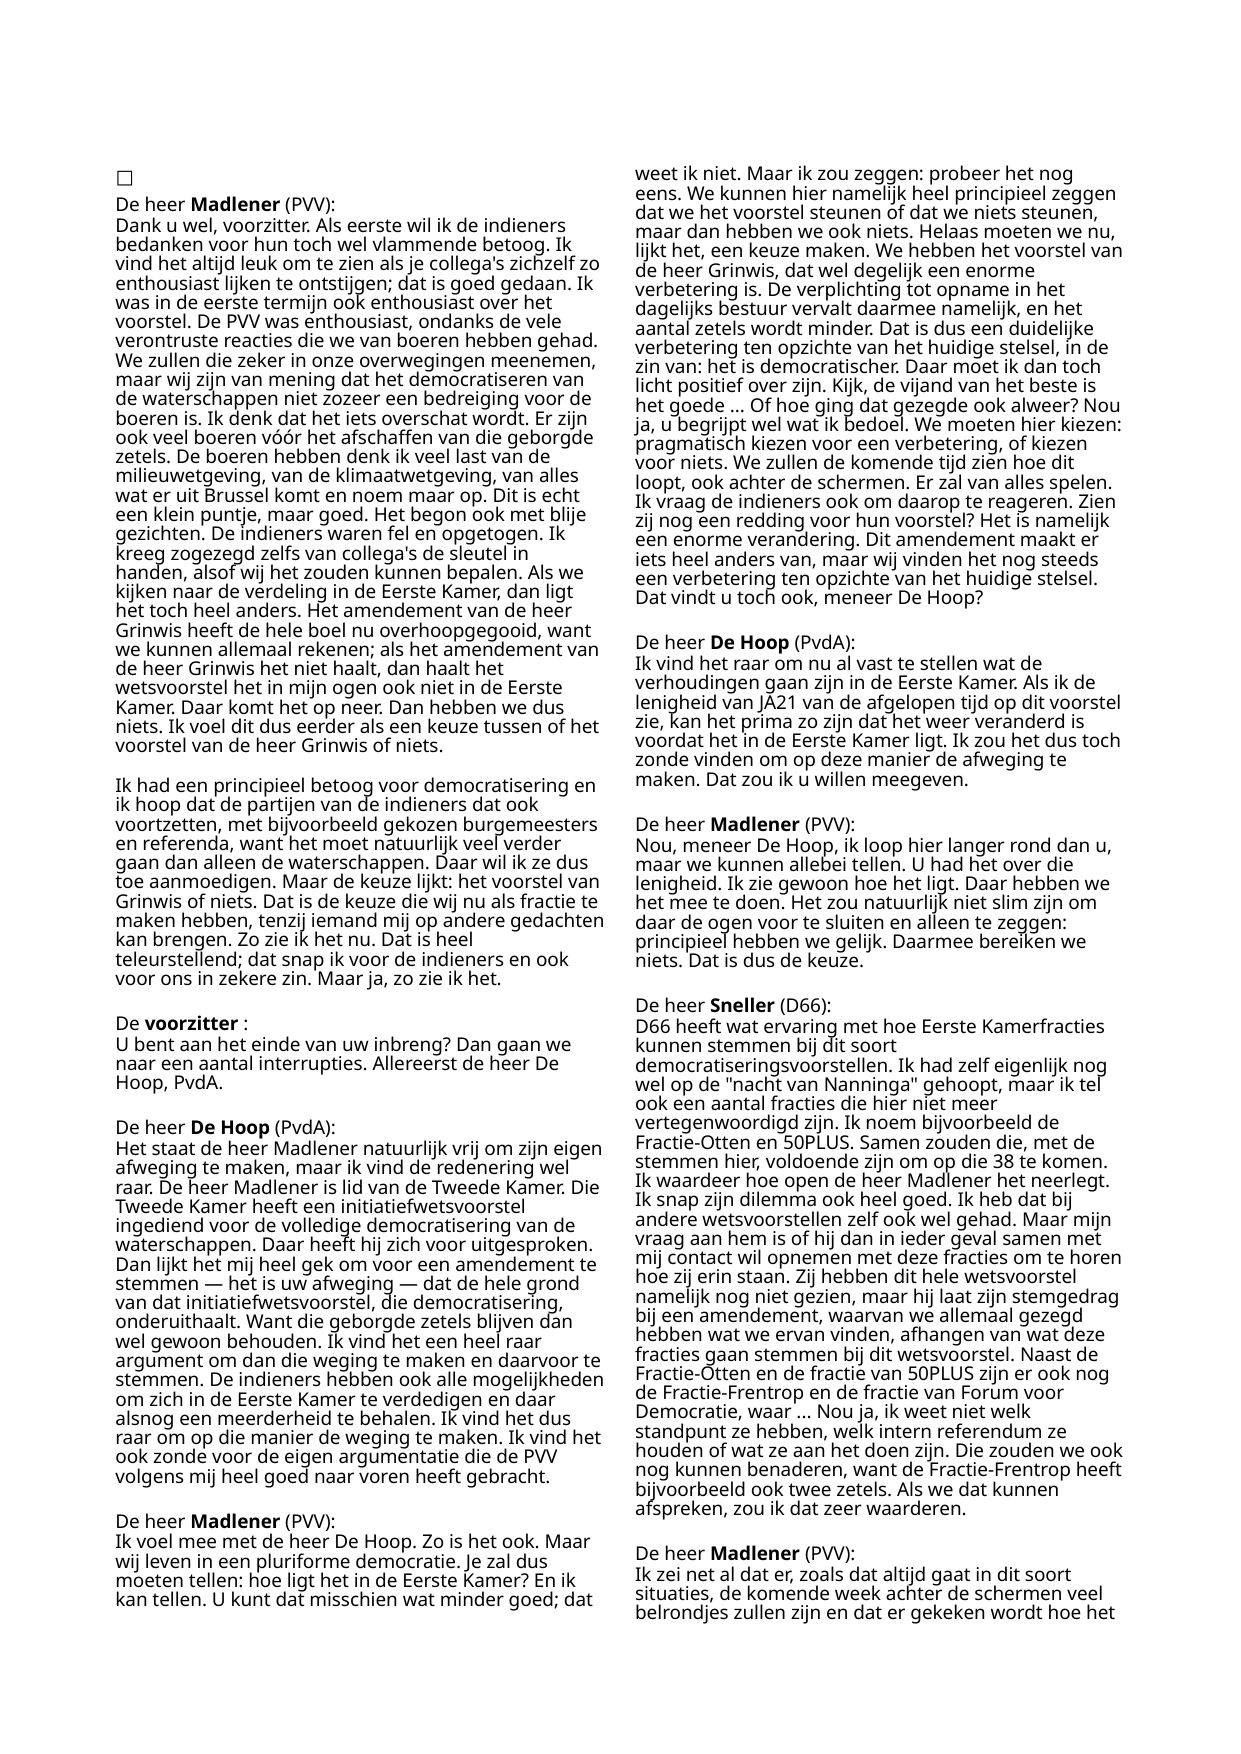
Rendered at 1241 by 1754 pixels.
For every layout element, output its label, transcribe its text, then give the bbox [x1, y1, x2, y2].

text Nou, meneer De Hoop, ik loop hier langer rond dan u, maar we kunnen allebei tellen. U had het over die lenigheid. Ik zie gewoon hoe het ligt. Daar hebben we het mee te doen. Het zou natuurlijk niet slim zijn om daar de ogen voor te sluiten en alleen te zeggen: principieel hebben we gelijk. Daarmee bereiken we niets. Dat is dus de keuze. [635, 837, 1125, 971]
text De heer De Hoop (PvdA): [635, 629, 1125, 655]
text Ik vind het raar om nu al vast te stellen wat de verhoudingen gaan zijn in de Eerste Kamer. Als ik de lenigheid van JA21 van de afgelopen tijd op dit voorstel zie, kan het prima zo zijn dat het weer veranderd is voordat het in de Eerste Kamer ligt. Ik zou het dus toch zonde vinden om op deze manier de afweging te maken. Dat zou ik u willen meegeven. [635, 655, 1125, 790]
text Dank u wel, voorzitter. Als eerste wil ik de indieners bedanken voor hun toch wel vlammende betoog. Ik vind het altijd leuk om te zien als je collega's zichzelf zo enthousiast lijken te ontstijgen; dat is goed gedaan. Ik was in de eerste termijn ook enthousiast over het voorstel. De PVV was enthousiast, ondanks de vele verontruste reacties die we van boeren hebben gehad. We zullen die zeker in onze overwegingen meenemen, maar wij zijn van mening dat het democratiseren van de waterschappen niet zozeer een bedreiging voor de boeren is. Ik denk dat het iets overschat wordt. Er zijn ook veel boeren vóór het afschaffen van die geborgde zetels. De boeren hebben denk ik veel last van de milieuwetgeving, van de klimaatwetgeving, van alles wat er uit Brussel komt en noem maar op. Dit is echt een klein puntje, maar goed. Het begon ook met blije gezichten. De indieners waren fel en opgetogen. Ik kreeg zogezegd zelfs van collega's de sleutel in handen, alsof wij het zouden kunnen bepalen. Als we kijken naar de verdeling in de Eerste Kamer, dan ligt het toch heel anders. Het amendement van de heer Grinwis heeft de hele boel nu overhoopgegooid, want we kunnen allemaal rekenen; als het amendement van de heer Grinwis het niet haalt, dan haalt het wetsvoorstel het in mijn ogen ook niet in de Eerste Kamer. Daar komt het op neer. Dan hebben we dus niets. Ik voel dit dus eerder als een keuze tussen of het voorstel van de heer Grinwis of niets. [115, 217, 605, 756]
text Het staat de heer Madlener natuurlijk vrij om zijn eigen afweging te maken, maar ik vind de redenering wel raar. De heer Madlener is lid van de Tweede Kamer. Die Tweede Kamer heeft een initiatiefwetsvoorstel ingediend voor de volledige democratisering van de waterschappen. Daar heeft hij zich voor uitgesproken. Dan lijkt het mij heel gek om voor een amendement te stemmen — het is uw afweging — dat de hele grond van dat initiatiefwetsvoorstel, die democratisering, onderuithaalt. Want die geborgde zetels blijven dan wel gewoon behouden. Ik vind het een heel raar argument om dan die weging te maken en daarvoor te stemmen. De indieners hebben ook alle mogelijkheden om zich in de Eerste Kamer te verdedigen en daar alsnog een meerderheid te behalen. Ik vind het dus raar om op die manier de weging te maken. Ik vind het ook zonde voor de eigen argumentatie die de PVV volgens mij heel goed naar voren heeft gebracht. [115, 1140, 605, 1487]
text De heer Madlener (PVV): [115, 1508, 605, 1533]
text De heer Sneller (D66): [635, 992, 1125, 1018]
text Ik had een principieel betoog voor democratisering en ik hoop dat de partijen van de indieners dat ook voortzetten, met bijvoorbeeld gekozen burgemeesters en referenda, want het moet natuurlijk veel verder gaan dan alleen de waterschappen. Daar wil ik ze dus toe aanmoedigen. Maar de keuze lijkt: het voorstel van Grinwis of niets. Dat is de keuze die wij nu als fractie te maken hebben, tenzij iemand mij op andere gedachten kan brengen. Zo zie ik het nu. Dat is heel teleurstellend; dat snap ik voor de indieners en ook voor ons in zekere zin. Maar ja, zo zie ik het. [115, 777, 605, 989]
text Ik voel mee met de heer De Hoop. Zo is het ook. Maar wij leven in een pluriforme democratie. Je zal dus moeten tellen: hoe ligt het in de Eerste Kamer? En ik kan tellen. U kunt dat misschien wat minder goed; dat [115, 1533, 605, 1611]
text De heer Madlener (PVV): [115, 191, 605, 217]
text ⬜ [115, 165, 605, 191]
text D66 heeft wat ervaring met hoe Eerste Kamerfracties kunnen stemmen bij dit soort democratiseringsvoorstellen. Ik had zelf eigenlijk nog wel op de "nacht van Nanninga" gehoopt, maar ik tel ook een aantal fracties die hier niet meer vertegenwoordigd zijn. Ik noem bijvoorbeeld de Fractie-Otten en 50PLUS. Samen zouden die, met de stemmen hier, voldoende zijn om op die 38 te komen. Ik waardeer hoe open de heer Madlener het neerlegt. Ik snap zijn dilemma ook heel goed. Ik heb dat bij andere wetsvoorstellen zelf ook wel gehad. Maar mijn vraag aan hem is of hij dan in ieder geval samen met mij contact wil opnemen met deze fracties om te horen hoe zij erin staan. Zij hebben dit hele wetsvoorstel namelijk nog niet gezien, maar hij laat zijn stemgedrag bij een amendement, waarvan we allemaal gezegd hebben wat we ervan vinden, afhangen van wat deze fracties gaan stemmen bij dit wetsvoorstel. Naast de Fractie-Otten en de fractie van 50PLUS zijn er ook nog de Fractie-Frentrop en de fractie van Forum voor Democratie, waar ... Nou ja, ik weet niet welk standpunt ze hebben, welk intern referendum ze houden of wat ze aan het doen zijn. Die zouden we ook nog kunnen benaderen, want de Fractie-Frentrop heeft bijvoorbeeld ook twee zetels. Als we dat kunnen afspreken, zou ik dat zeer waarderen. [635, 1018, 1125, 1519]
text De voorzitter : [115, 1010, 605, 1036]
text De heer Madlener (PVV): [635, 1540, 1125, 1566]
text Ik zei net al dat er, zoals dat altijd gaat in dit soort situaties, de komende week achter de schermen veel belrondjes zullen zijn en dat er gekeken wordt hoe het [635, 1566, 1125, 1623]
text De heer De Hoop (PvdA): [115, 1114, 605, 1140]
text De heer Madlener (PVV): [635, 811, 1125, 837]
text weet ik niet. Maar ik zou zeggen: probeer het nog eens. We kunnen hier namelijk heel principieel zeggen dat we het voorstel steunen of dat we niets steunen, maar dan hebben we ook niets. Helaas moeten we nu, lijkt het, een keuze maken. We hebben het voorstel van de heer Grinwis, dat wel degelijk een enorme verbetering is. De verplichting tot opname in het dagelijks bestuur vervalt daarmee namelijk, en het aantal zetels wordt minder. Dat is dus een duidelijke verbetering ten opzichte van het huidige stelsel, in de zin van: het is democratischer. Daar moet ik dan toch licht positief over zijn. Kijk, de vijand van het beste is het goede ... Of hoe ging dat gezegde ook alweer? Nou ja, u begrijpt wel wat ik bedoel. We moeten hier kiezen: pragmatisch kiezen voor een verbetering, of kiezen voor niets. We zullen de komende tijd zien hoe dit loopt, ook achter de schermen. Er zal van alles spelen. Ik vraag de indieners ook om daarop te reageren. Zien zij nog een redding voor hun voorstel? Het is namelijk een enorme verandering. Dit amendement maakt er iets heel anders van, maar wij vinden het nog steeds een verbetering ten opzichte van het huidige stelsel. Dat vindt u toch ook, meneer De Hoop? [635, 165, 1125, 608]
text U bent aan het einde van uw inbreng? Dan gaan we naar een aantal interrupties. Allereerst de heer De Hoop, PvdA. [115, 1036, 605, 1093]
